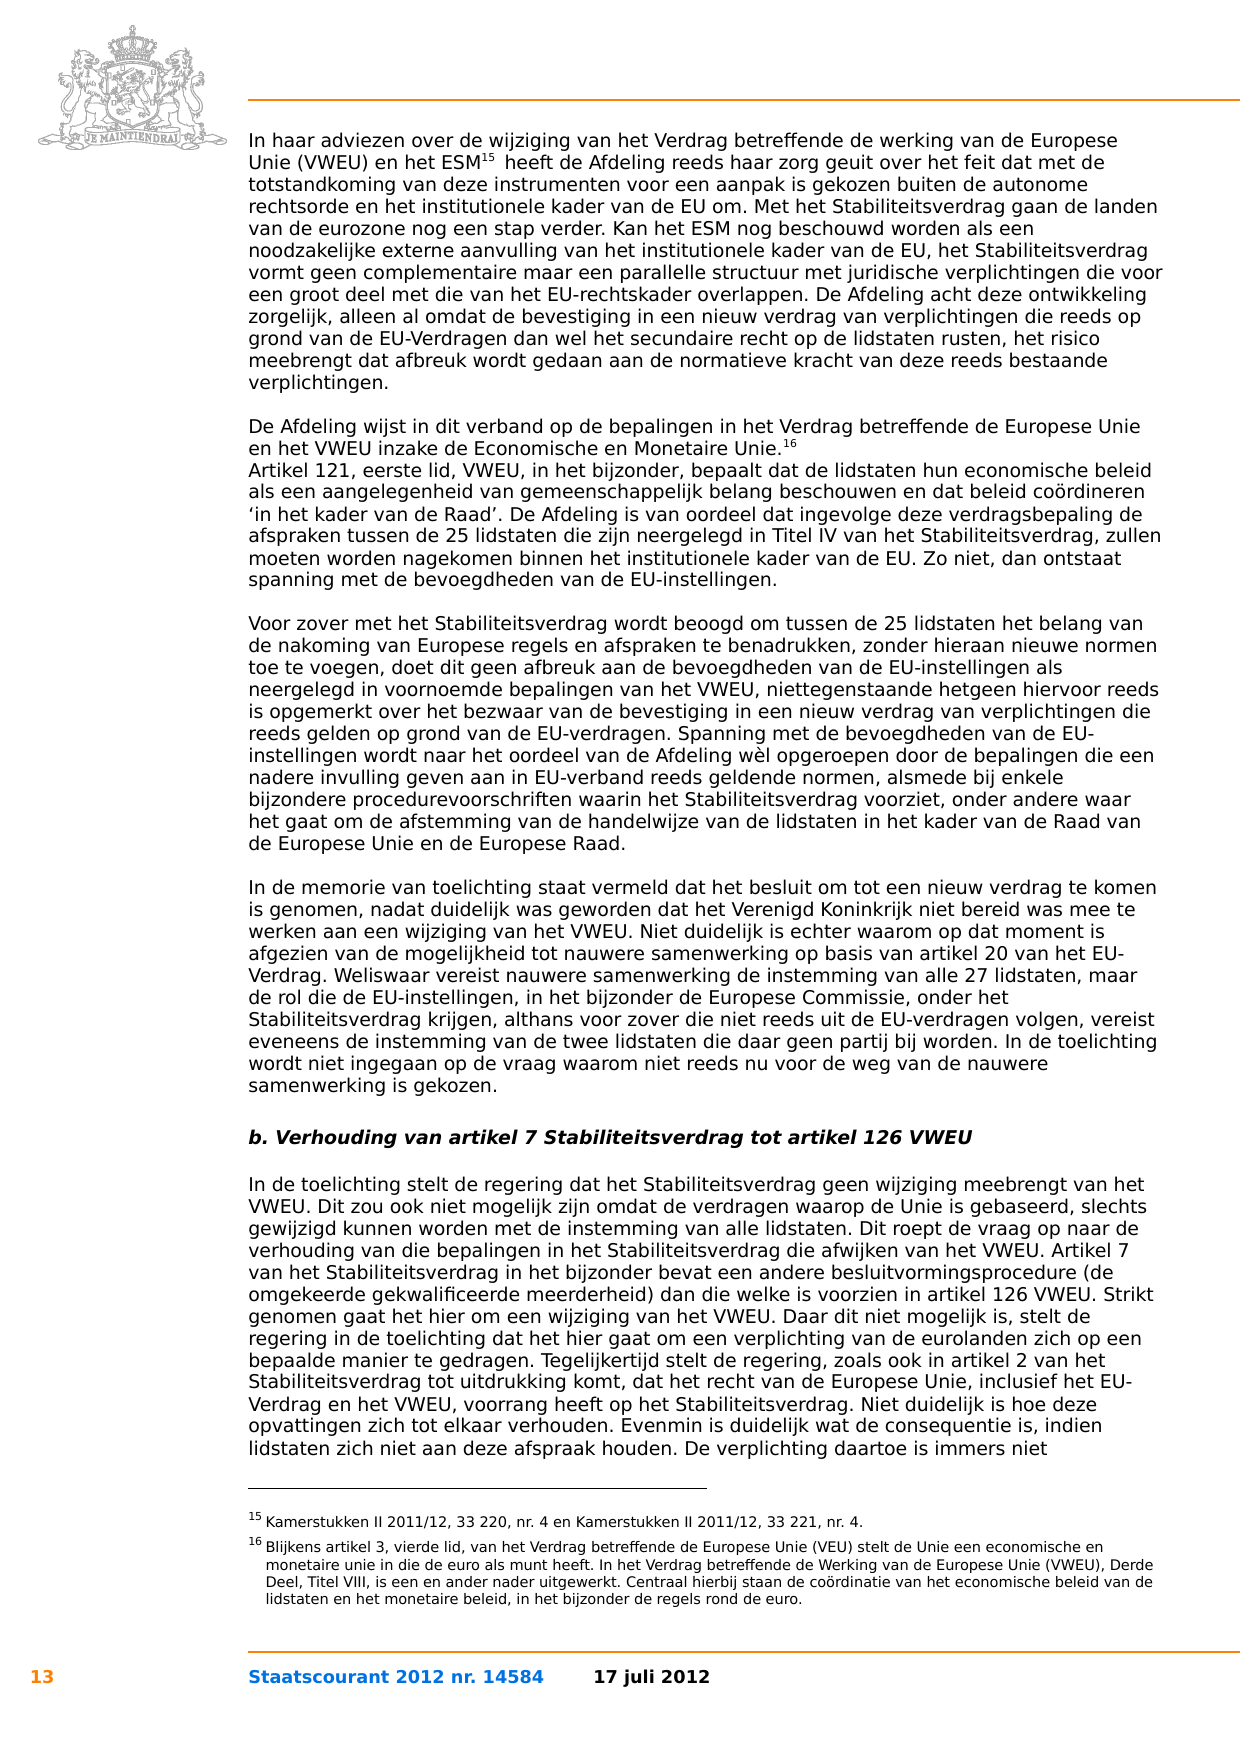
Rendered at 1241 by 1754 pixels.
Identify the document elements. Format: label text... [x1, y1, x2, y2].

text Blijkens artikel 3, vierde lid, van het Verdrag betreffende de Europese Unie (VEU) stelt de Unie een economische en monetaire unie in die de euro als munt heeft. In het Verdrag betreffende de Werking van de Europese Unie (VWEU), Derde Deel, Titel VIII, is een en ander nader uitgewerkt. Centraal hierbij staan de coördinatie van het economische beleid van de lidstaten en het monetaire beleid, in het bijzonder de regels rond de euro. [248, 1535, 1163, 1608]
picture [38, 25, 227, 150]
subtitle b. Verhouding van artikel 7 Stabiliteitsverdrag tot artikel 126 VWEU [248, 1127, 1163, 1149]
text Artikel 121, eerste lid, VWEU, in het bijzonder, bepaalt dat de lidstaten hun economische beleid als een aangelegenheid van gemeenschappelijk belang beschouwen en dat beleid coördineren ‘in het kader van de Raad’. De Afdeling is van oordeel dat ingevolge deze verdragsbepaling de afspraken tussen de 25 lidstaten die zijn neergelegd in Titel IV van het Stabiliteitsverdrag, zullen moeten worden nagekomen binnen het institutionele kader van de EU. Zo niet, dan ontstaat spanning met de bevoegdheden van de EU-instellingen. [248, 459, 1163, 591]
text De Afdeling wijst in dit verband op de bepalingen in het Verdrag betreffende de Europese Unie en het VWEU inzake de Economische en Monetaire Unie. [248, 416, 1163, 459]
text In haar adviezen over de wijziging van het Verdrag betreffende de werking van de Europese Unie (VWEU) en het ESM heeft de Afdeling reeds haar zorg geuit over het feit dat met de totstandkoming van deze instrumenten voor een aanpak is gekozen buiten de autonome rechtsorde en het institutionele kader van de EU om. Met het Stabiliteitsverdrag gaan de landen van de eurozone nog een stap verder. Kan het ESM nog beschouwd worden als een noodzakelijke externe aanvulling van het institutionele kader van de EU, het Stabiliteitsverdrag vormt geen complementaire maar een parallelle structuur met juridische verplichtingen die voor een groot deel met die van het EU-rechtskader overlappen. De Afdeling acht deze ontwikkeling zorgelijk, alleen al omdat de bevestiging in een nieuw verdrag van verplichtingen die reeds op grond van de EU-Verdragen dan wel het secundaire recht op de lidstaten rusten, het risico meebrengt dat afbreuk wordt gedaan aan de normatieve kracht van deze reeds bestaande verplichtingen. [248, 130, 1163, 394]
text In de toelichting stelt de regering dat het Stabiliteitsverdrag geen wijziging meebrengt van het VWEU. Dit zou ook niet mogelijk zijn omdat de verdragen waarop de Unie is gebaseerd, slechts gewijzigd kunnen worden met de instemming van alle lidstaten. Dit roept de vraag op naar de verhouding van die bepalingen in het Stabiliteitsverdrag die afwijken van het VWEU. Artikel 7 van het Stabiliteitsverdrag in het bijzonder bevat een andere besluitvormingsprocedure (de omgekeerde gekwalificeerde meerderheid) dan die welke is voorzien in artikel 126 VWEU. Strikt genomen gaat het hier om een wijziging van het VWEU. Daar dit niet mogelijk is, stelt de regering in de toelichting dat het hier gaat om een verplichting van de eurolanden zich op een bepaalde manier te gedragen. Tegelijkertijd stelt de regering, zoals ook in artikel 2 van het Stabiliteitsverdrag tot uitdrukking komt, dat het recht van de Europese Unie, inclusief het EU-Verdrag en het VWEU, voorrang heeft op het Stabiliteitsverdrag. Niet duidelijk is hoe deze opvattingen zich tot elkaar verhouden. Evenmin is duidelijk wat de consequentie is, indien lidstaten zich niet aan deze afspraak houden. De verplichting daartoe is immers niet [248, 1174, 1163, 1459]
text In de memorie van toelichting staat vermeld dat het besluit om tot een nieuw verdrag te komen is genomen, nadat duidelijk was geworden dat het Verenigd Koninkrijk niet bereid was mee te werken aan een wijziging van het VWEU. Niet duidelijk is echter waarom op dat moment is afgezien van de mogelijkheid tot nauwere samenwerking op basis van artikel 20 van het EU-Verdrag. Weliswaar vereist nauwere samenwerking de instemming van alle 27 lidstaten, maar de rol die de EU-instellingen, in het bijzonder de Europese Commissie, onder het Stabiliteitsverdrag krijgen, althans voor zover die niet reeds uit de EU-verdragen volgen, vereist eveneens de instemming van de twee lidstaten die daar geen partij bij worden. In de toelichting wordt niet ingegaan op de vraag waarom niet reeds nu voor de weg van de nauwere samenwerking is gekozen. [248, 877, 1163, 1097]
text Voor zover met het Stabiliteitsverdrag wordt beoogd om tussen de 25 lidstaten het belang van de nakoming van Europese regels en afspraken te benadrukken, zonder hieraan nieuwe normen toe te voegen, doet dit geen afbreuk aan de bevoegdheden van de EU-instellingen als neergelegd in voornoemde bepalingen van het VWEU, niettegenstaande hetgeen hiervoor reeds is opgemerkt over het bezwaar van de bevestiging in een nieuw verdrag van verplichtingen die reeds gelden op grond van de EU-verdragen. Spanning met de bevoegdheden van de EU-instellingen wordt naar het oordeel van de Afdeling wèl opgeroepen door de bepalingen die een nadere invulling geven aan in EU-verband reeds geldende normen, alsmede bij enkele bijzondere procedurevoorschriften waarin het Stabiliteitsverdrag voorziet, onder andere waar het gaat om de afstemming van de handelwijze van de lidstaten in het kader van de Raad van de Europese Unie en de Europese Raad. [248, 613, 1163, 855]
text Kamerstukken II 2011/12, 33 220, nr. 4 en Kamerstukken II 2011/12, 33 221, nr. 4. [248, 1510, 1163, 1532]
